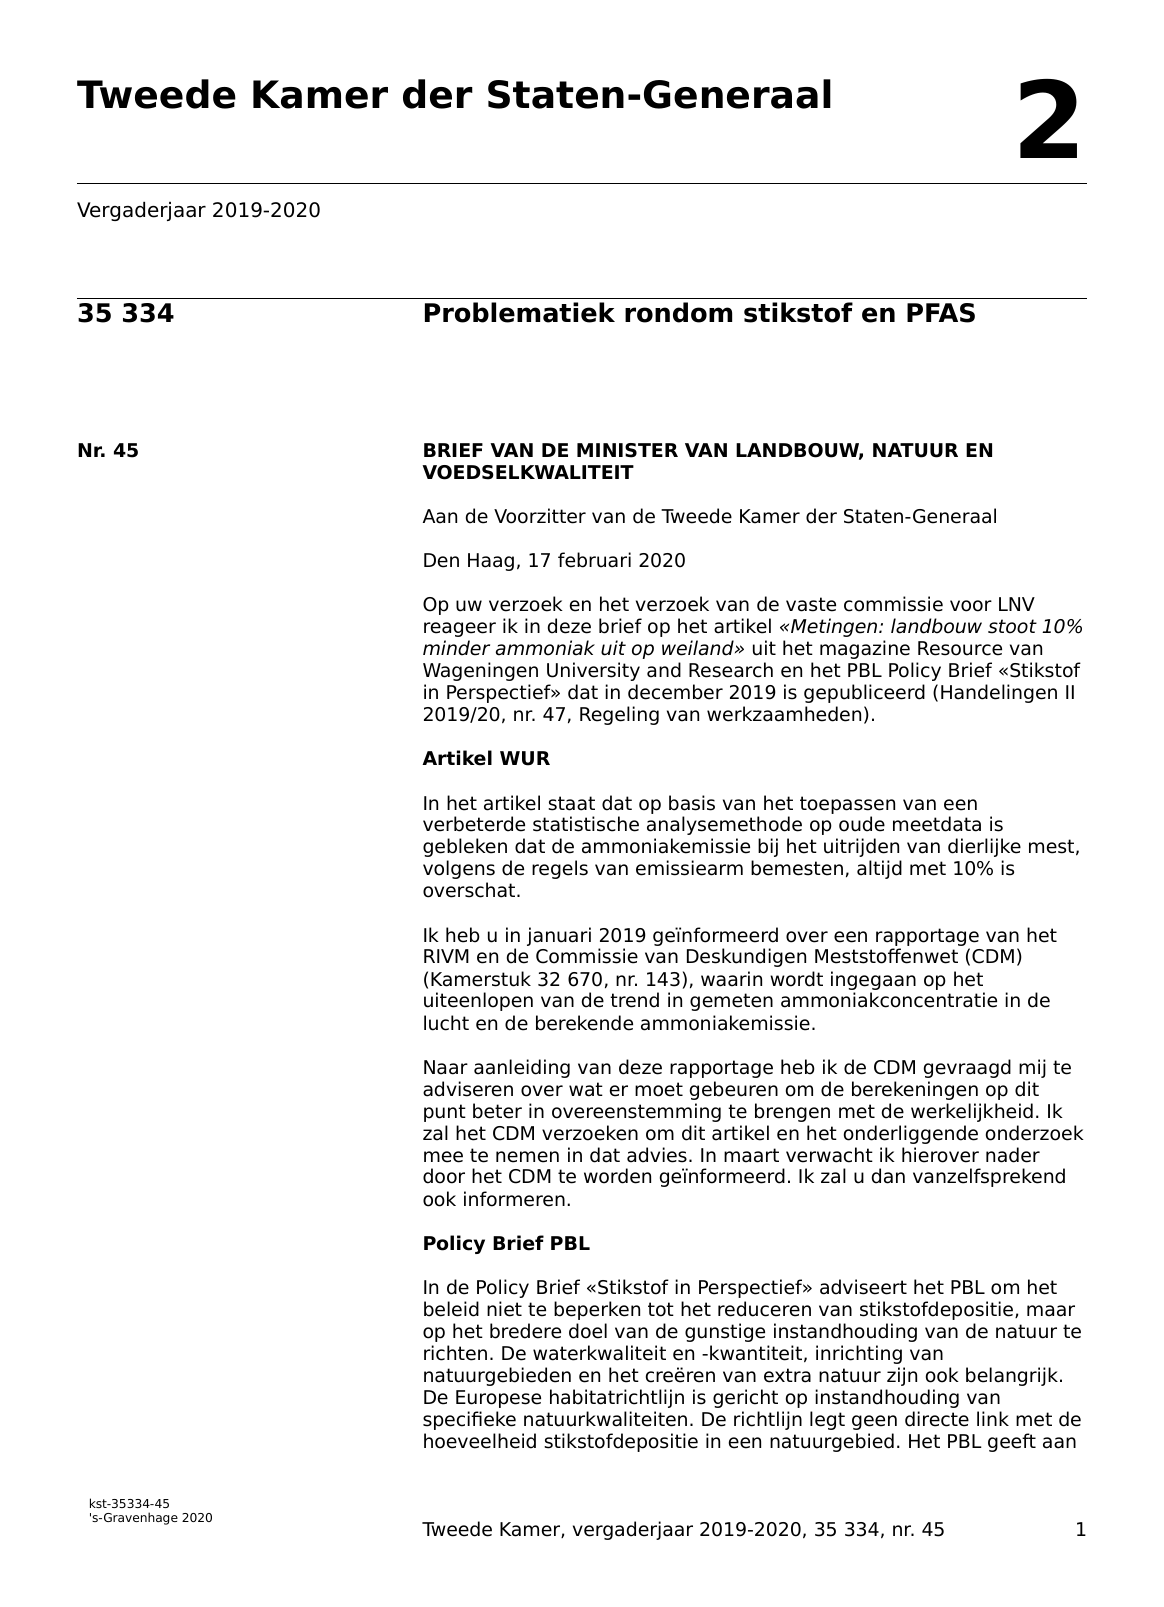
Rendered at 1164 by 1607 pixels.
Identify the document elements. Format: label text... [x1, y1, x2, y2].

text Aan de Voorzitter van de Tweede Kamer der Staten-Generaal [422, 506, 1087, 528]
subtitle Nr. 45 BRIEF VAN DE MINISTER VAN LANDBOUW, NATUUR EN VOEDSELKWALITEIT [77, 440, 1087, 484]
text 's-Gravenhage 2020 [88, 1511, 323, 1525]
table_header Tweede Kamer der Staten-Generaal [77, 59, 886, 183]
text Naar aanleiding van deze rapportage heb ik de CDM gevraagd mij te adviseren over wat er moet gebeuren om de berekeningen op dit punt beter in overeenstemming te brengen met de werkelijkheid. Ik zal het CDM verzoeken om dit artikel en het onderliggende onderzoek mee te nemen in dat advies. In maart verwacht ik hierover nader door het CDM te worden geïnformeerd. Ik zal u dan vanzelfsprekend ook informeren. [422, 1057, 1087, 1210]
subtitle Artikel WUR [422, 748, 1087, 770]
subtitle 35 334 Problematiek rondom stikstof en PFAS [77, 299, 1087, 329]
text In het artikel staat dat op basis van het toepassen van een verbeterde statistische analysemethode op oude meetdata is gebleken dat de ammoniakemissie bij het uitrijden van dierlijke mest, volgens de regels van emissiearm bemesten, altijd met 10% is overschat. [422, 792, 1087, 902]
text Op uw verzoek en het verzoek van de vaste commissie voor LNV reageer ik in deze brief op het artikel «Metingen: landbouw stoot 10% minder ammoniak uit op weiland» uit het magazine Resource van Wageningen University and Research en het PBL Policy Brief «Stikstof in Perspectief» dat in december 2019 is gepubliceerd (Handelingen II 2019/20, nr. 47, Regeling van werkzaamheden). [422, 594, 1087, 726]
text In de Policy Brief «Stikstof in Perspectief» adviseert het PBL om het beleid niet te beperken tot het reduceren van stikstofdepositie, maar op het bredere doel van de gunstige instandhouding van de natuur te richten. De waterkwaliteit en -kwantiteit, inrichting van natuurgebieden en het creëren van extra natuur zijn ook belangrijk. De Europese habitatrichtlijn is gericht op instandhouding van specifieke natuurkwaliteiten. De richtlijn legt geen directe link met de hoeveelheid stikstofdepositie in een natuurgebied. Het PBL geeft aan [422, 1277, 1087, 1453]
table_cell Vergaderjaar 2019-2020 [77, 184, 1087, 298]
text kst-35334-45 [88, 1497, 323, 1511]
text Den Haag, 17 februari 2020 [422, 550, 1087, 572]
table_header 2 [886, 59, 1087, 183]
text Ik heb u in januari 2019 geïnformeerd over een rapportage van het RIVM en de Commissie van Deskundigen Meststoffenwet (CDM) (Kamerstuk 32 670, nr. 143), waarin wordt ingegaan op het uiteenlopen van de trend in gemeten ammoniakconcentratie in de lucht en de berekende ammoniakemissie. [422, 924, 1087, 1034]
subtitle Policy Brief PBL [422, 1233, 1087, 1254]
